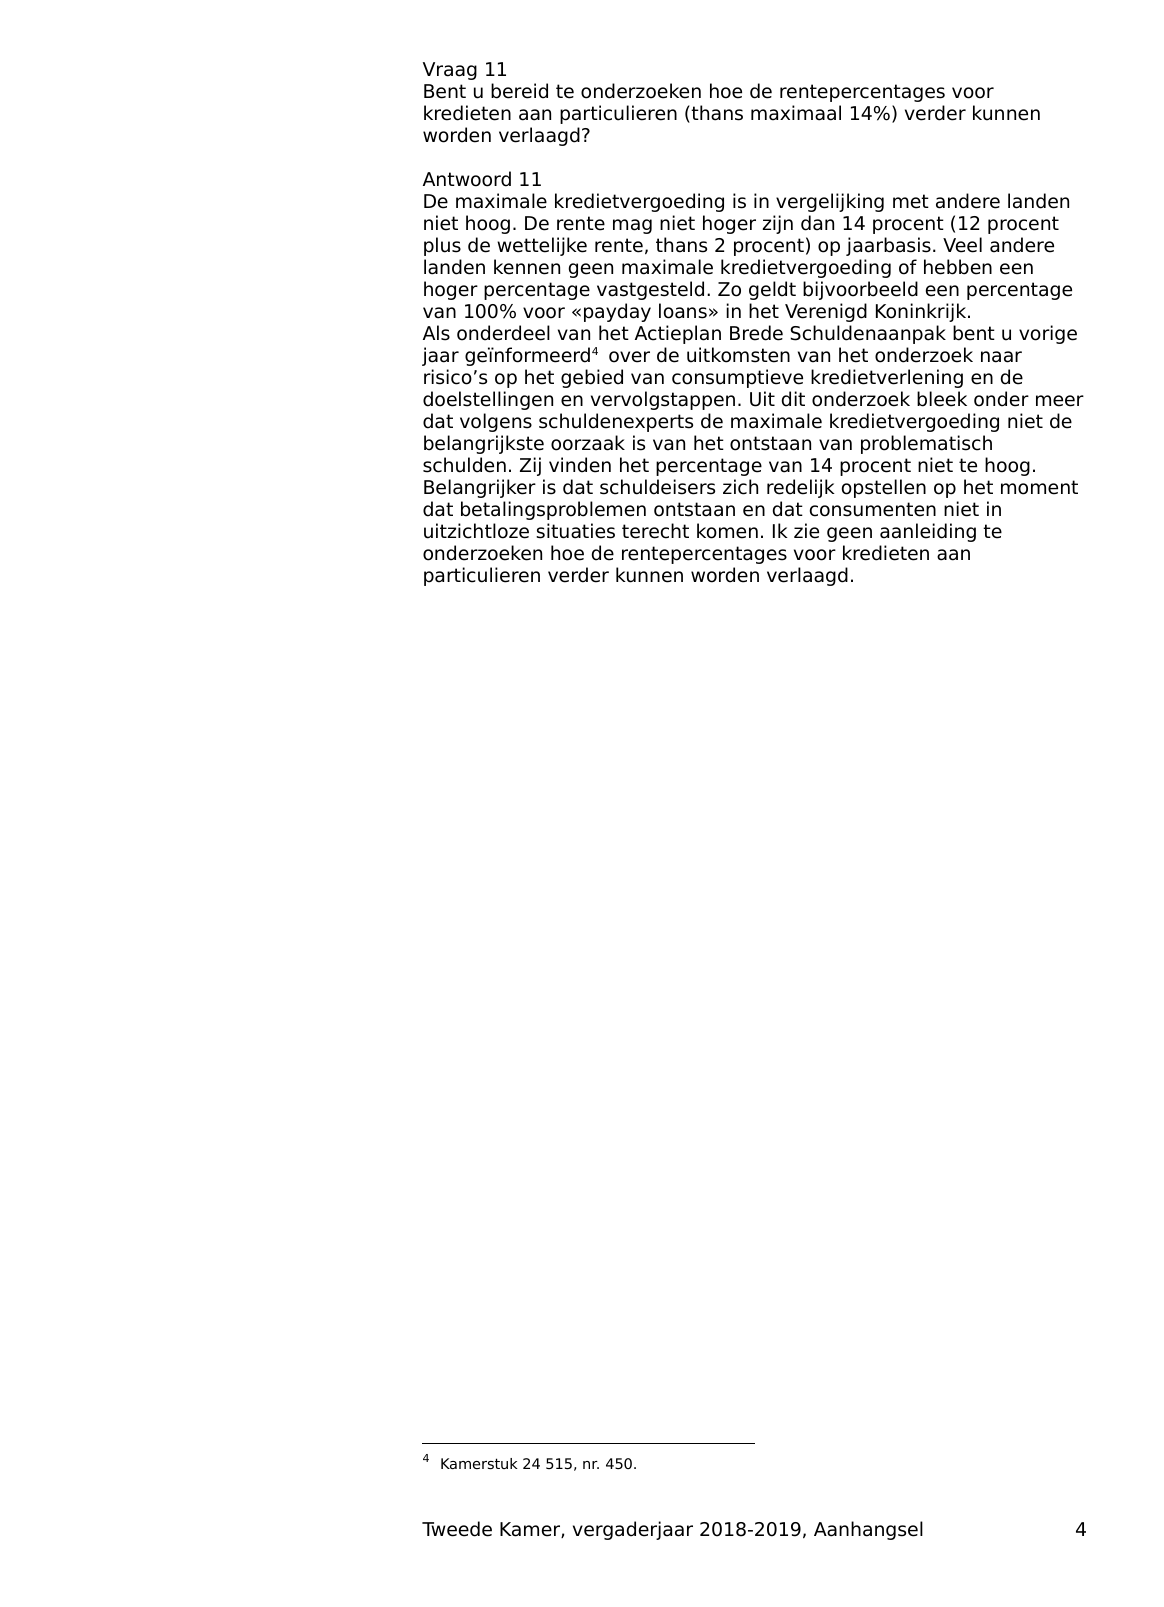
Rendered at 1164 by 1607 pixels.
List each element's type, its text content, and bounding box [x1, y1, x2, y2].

text Kamerstuk 24 515, nr. 450. [422, 1452, 1087, 1474]
text Vraag 11 [422, 59, 1087, 81]
text Bent u bereid te onderzoeken hoe de rentepercentages voor kredieten aan particulieren (thans maximaal 14%) verder kunnen worden verlaagd? [422, 81, 1087, 147]
text De maximale kredietvergoeding is in vergelijking met andere landen niet hoog. De rente mag niet hoger zijn dan 14 procent (12 procent plus de wettelijke rente, thans 2 procent) op jaarbasis. Veel andere landen kennen geen maximale kredietvergoeding of hebben een hoger percentage vastgesteld. Zo geldt bijvoorbeeld een percentage van 100% voor «payday loans» in het Verenigd Koninkrijk. [422, 191, 1087, 323]
text Antwoord 11 [422, 169, 1087, 191]
text Als onderdeel van het Actieplan Brede Schuldenaanpak bent u vorige jaar geïnformeerd over de uitkomsten van het onderzoek naar risico’s op het gebied van consumptieve kredietverlening en de doelstellingen en vervolgstappen. Uit dit onderzoek bleek onder meer dat volgens schuldenexperts de maximale kredietvergoeding niet de belangrijkste oorzaak is van het ontstaan van problematisch schulden. Zij vinden het percentage van 14 procent niet te hoog. Belangrijker is dat schuldeisers zich redelijk opstellen op het moment dat betalingsproblemen ontstaan en dat consumenten niet in uitzichtloze situaties terecht komen. Ik zie geen aanleiding te onderzoeken hoe de rentepercentages voor kredieten aan particulieren verder kunnen worden verlaagd. [422, 323, 1087, 587]
